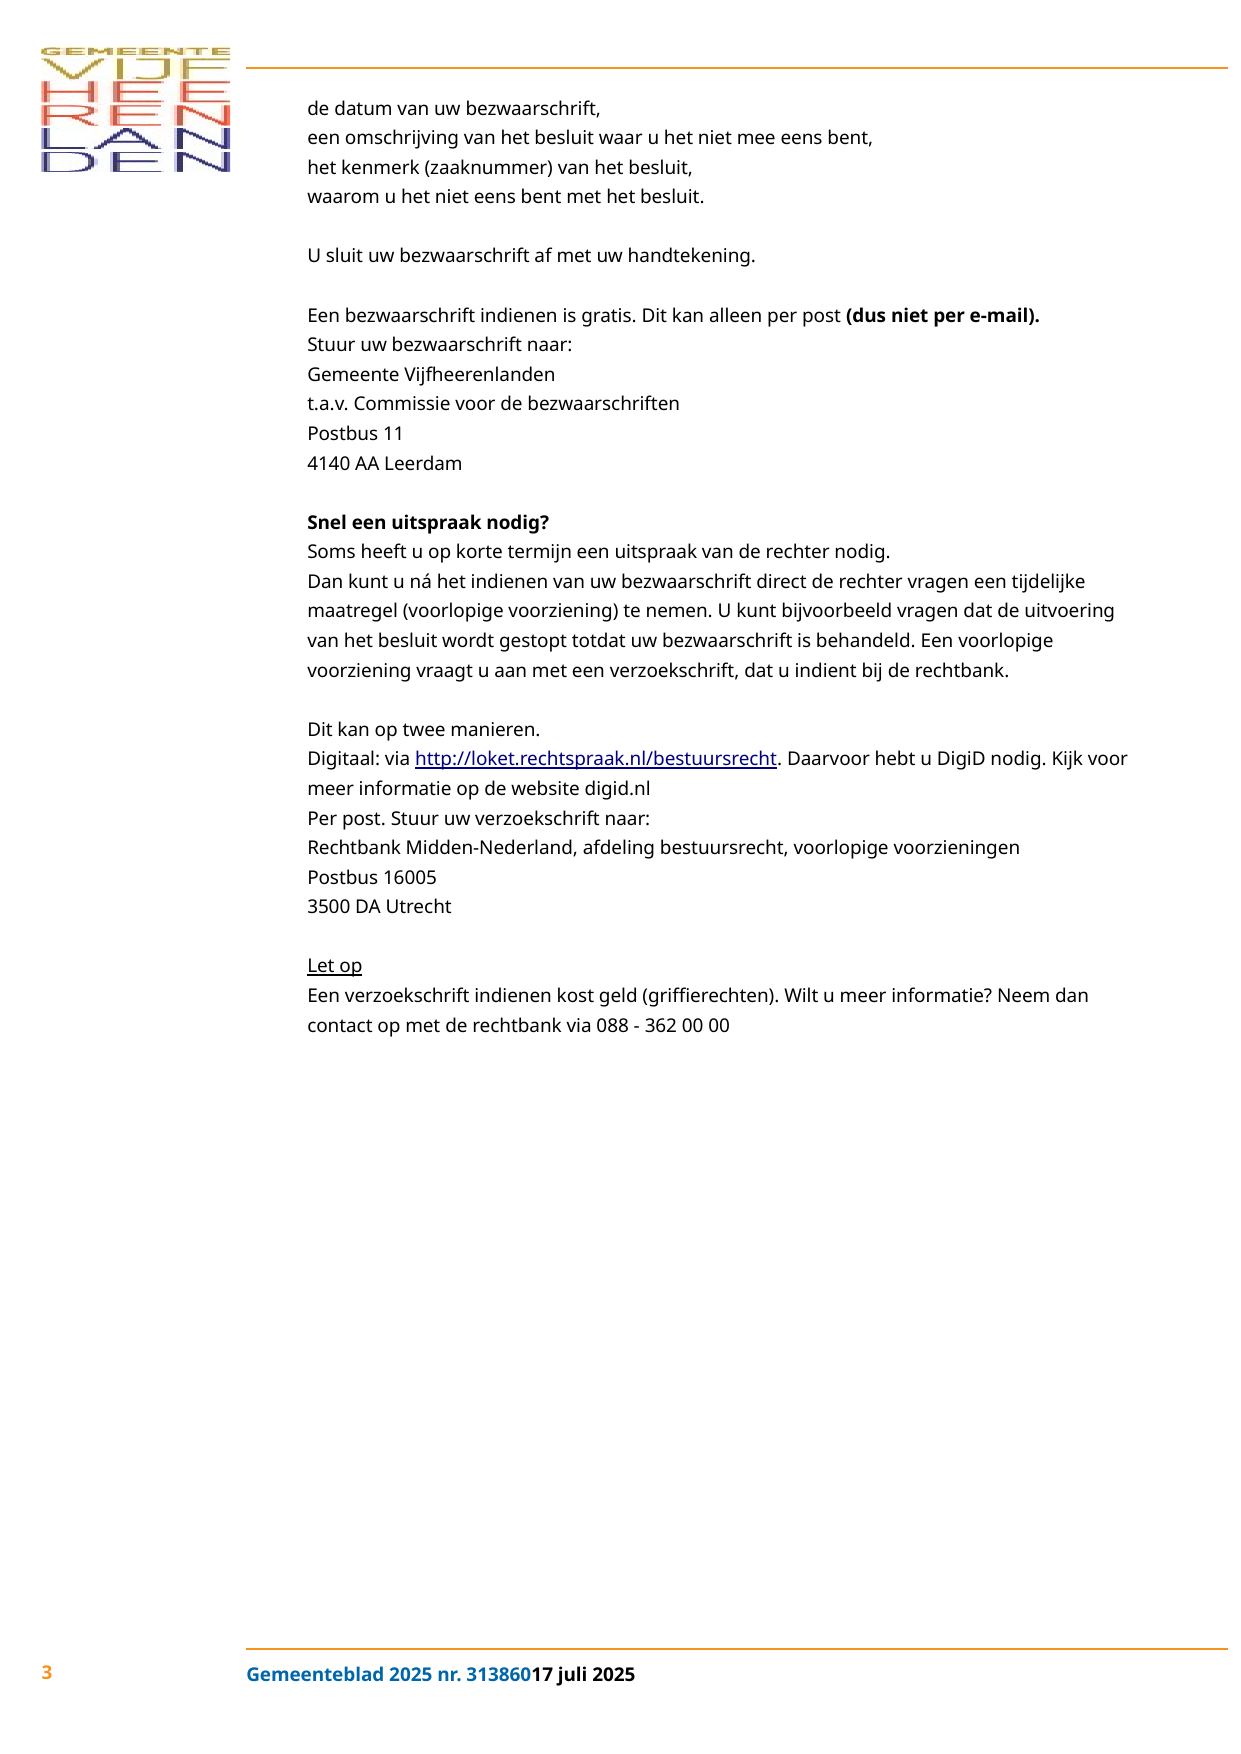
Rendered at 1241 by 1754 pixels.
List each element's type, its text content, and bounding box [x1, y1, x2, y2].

list Dit kan op twee manieren. [248, 716, 1152, 742]
list 3500 DA Utrecht [248, 893, 1152, 919]
list Postbus 16005 [248, 864, 1152, 890]
list Een bezwaarschrift indienen is gratis. Dit kan alleen per post (dus niet per e-mail). [248, 302, 1152, 328]
list Postbus 11 [248, 420, 1152, 446]
list Stuur uw bezwaarschrift naar: [248, 331, 1152, 357]
list het kenmerk (zaaknummer) van het besluit, [248, 154, 1152, 180]
list Een verzoekschrift indienen kost geld (griffierechten). Wilt u meer informatie? Neem dan contact op met de rechtbank via 088 - 362 00 00 [248, 982, 1152, 1038]
list Soms heeft u op korte termijn een uitspraak van de rechter nodig. [248, 538, 1152, 564]
list Rechtbank Midden-Nederland, afdeling bestuursrecht, voorlopige voorzieningen [248, 834, 1152, 860]
list Gemeente Vijfheerenlanden [248, 361, 1152, 387]
list t.a.v. Commissie voor de bezwaarschriften [248, 391, 1152, 416]
list U sluit uw bezwaarschrift af met uw handtekening. [248, 243, 1152, 268]
list Per post. Stuur uw verzoekschrift naar: [248, 805, 1152, 831]
list 4140 AA Leerdam [248, 450, 1152, 476]
list Dan kunt u ná het indienen van uw bezwaarschrift direct de rechter vragen een tijdelijke maatregel (voorlopige voorziening) te nemen. U kunt bijvoorbeeld vragen dat de uitvoering van het besluit wordt gestopt totdat uw bezwaarschrift is behandeld. Een voorlopige voorziening vraagt u aan met een verzoekschrift, dat u indient bij de rechtbank. [248, 568, 1152, 683]
list de datum van uw bezwaarschrift, [248, 95, 1152, 121]
list Let op [248, 953, 1152, 978]
list waarom u het niet eens bent met het besluit. [248, 183, 1152, 209]
list Digitaal: via http://loket.rechtspraak.nl/bestuursrecht. Daarvoor hebt u DigiD nodig. Kijk voor meer informatie op de website digid.nl [248, 746, 1152, 801]
list Snel een uitspraak nodig? [248, 509, 1152, 535]
list een omschrijving van het besluit waar u het niet mee eens bent, [248, 124, 1152, 150]
picture [41, 47, 231, 172]
